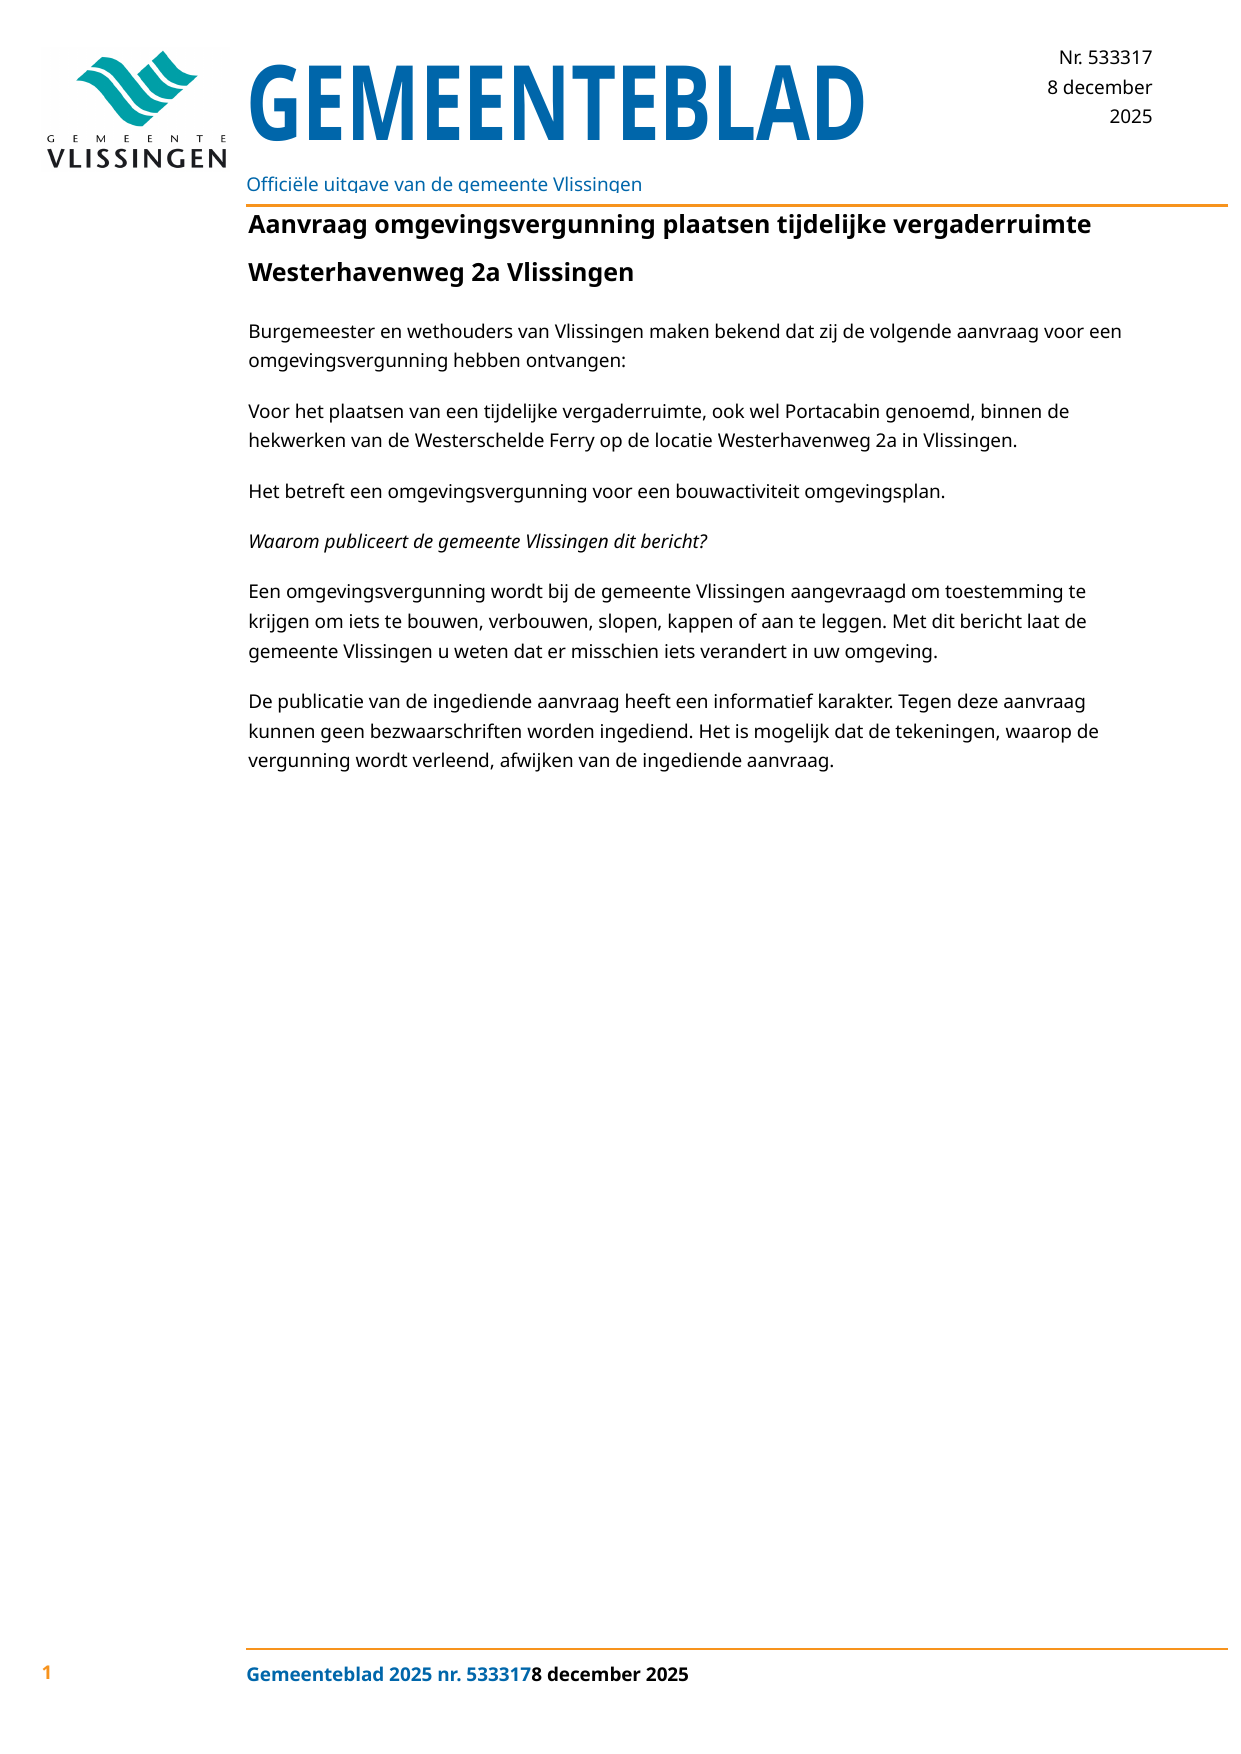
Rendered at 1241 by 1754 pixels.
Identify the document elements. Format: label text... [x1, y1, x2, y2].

text Het betreft een omgevingsvergunning voor een bouwactiviteit omgevingsplan. [248, 478, 1152, 504]
text Waarom publiceert de gemeente Vlissingen dit bericht? [248, 528, 1152, 554]
picture [41, 47, 231, 172]
text Burgemeester en wethouders van Vlissingen maken bekend dat zij de volgende aanvraag voor een omgevingsvergunning hebben ontvangen: [248, 318, 1152, 373]
text Voor het plaatsen van een tijdelijke vergaderruimte, ook wel Portacabin genoemd, binnen de hekwerken van de Westerschelde Ferry op de locatie Westerhavenweg 2a in Vlissingen. [248, 398, 1152, 453]
text De publicatie van de ingediende aanvraag heeft een informatief karakter. Tegen deze aanvraag kunnen geen bezwaarschriften worden ingediend. Het is mogelijk dat de tekeningen, waarop de vergunning wordt verleend, afwijken van de ingediende aanvraag. [248, 688, 1152, 773]
text Een omgevingsvergunning wordt bij de gemeente Vlissingen aangevraagd om toestemming te krijgen om iets te bouwen, verbouwen, slopen, kappen of aan te leggen. Met dit bericht laat de gemeente Vlissingen u weten dat er misschien iets verandert in uw omgeving. [248, 579, 1152, 664]
text Aanvraag omgevingsvergunning plaatsen tijdelijke vergaderruimte Westerhavenweg 2a Vlissingen [248, 207, 1152, 288]
